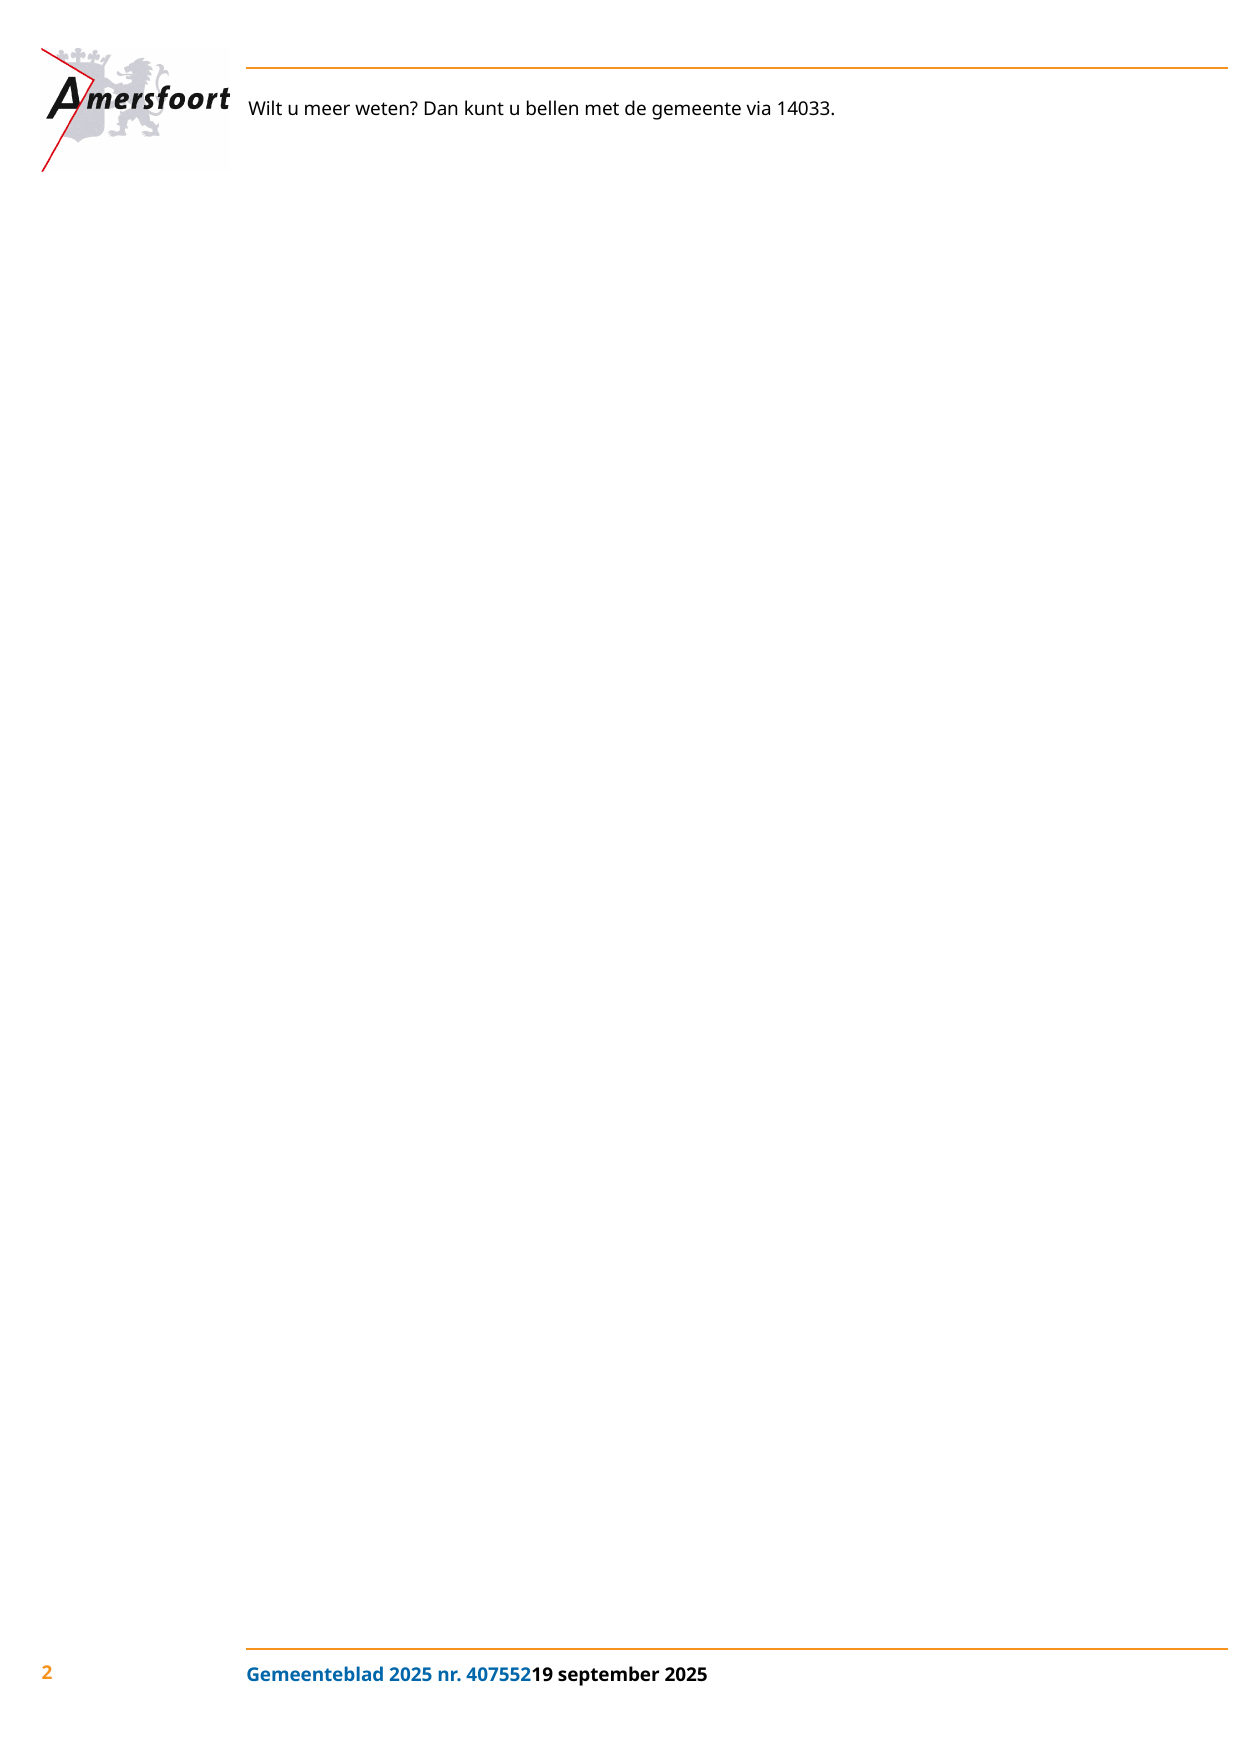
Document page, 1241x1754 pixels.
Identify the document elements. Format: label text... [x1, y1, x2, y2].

text Wilt u meer weten? Dan kunt u bellen met de gemeente via 14033. [248, 95, 1152, 121]
picture [41, 47, 231, 172]
